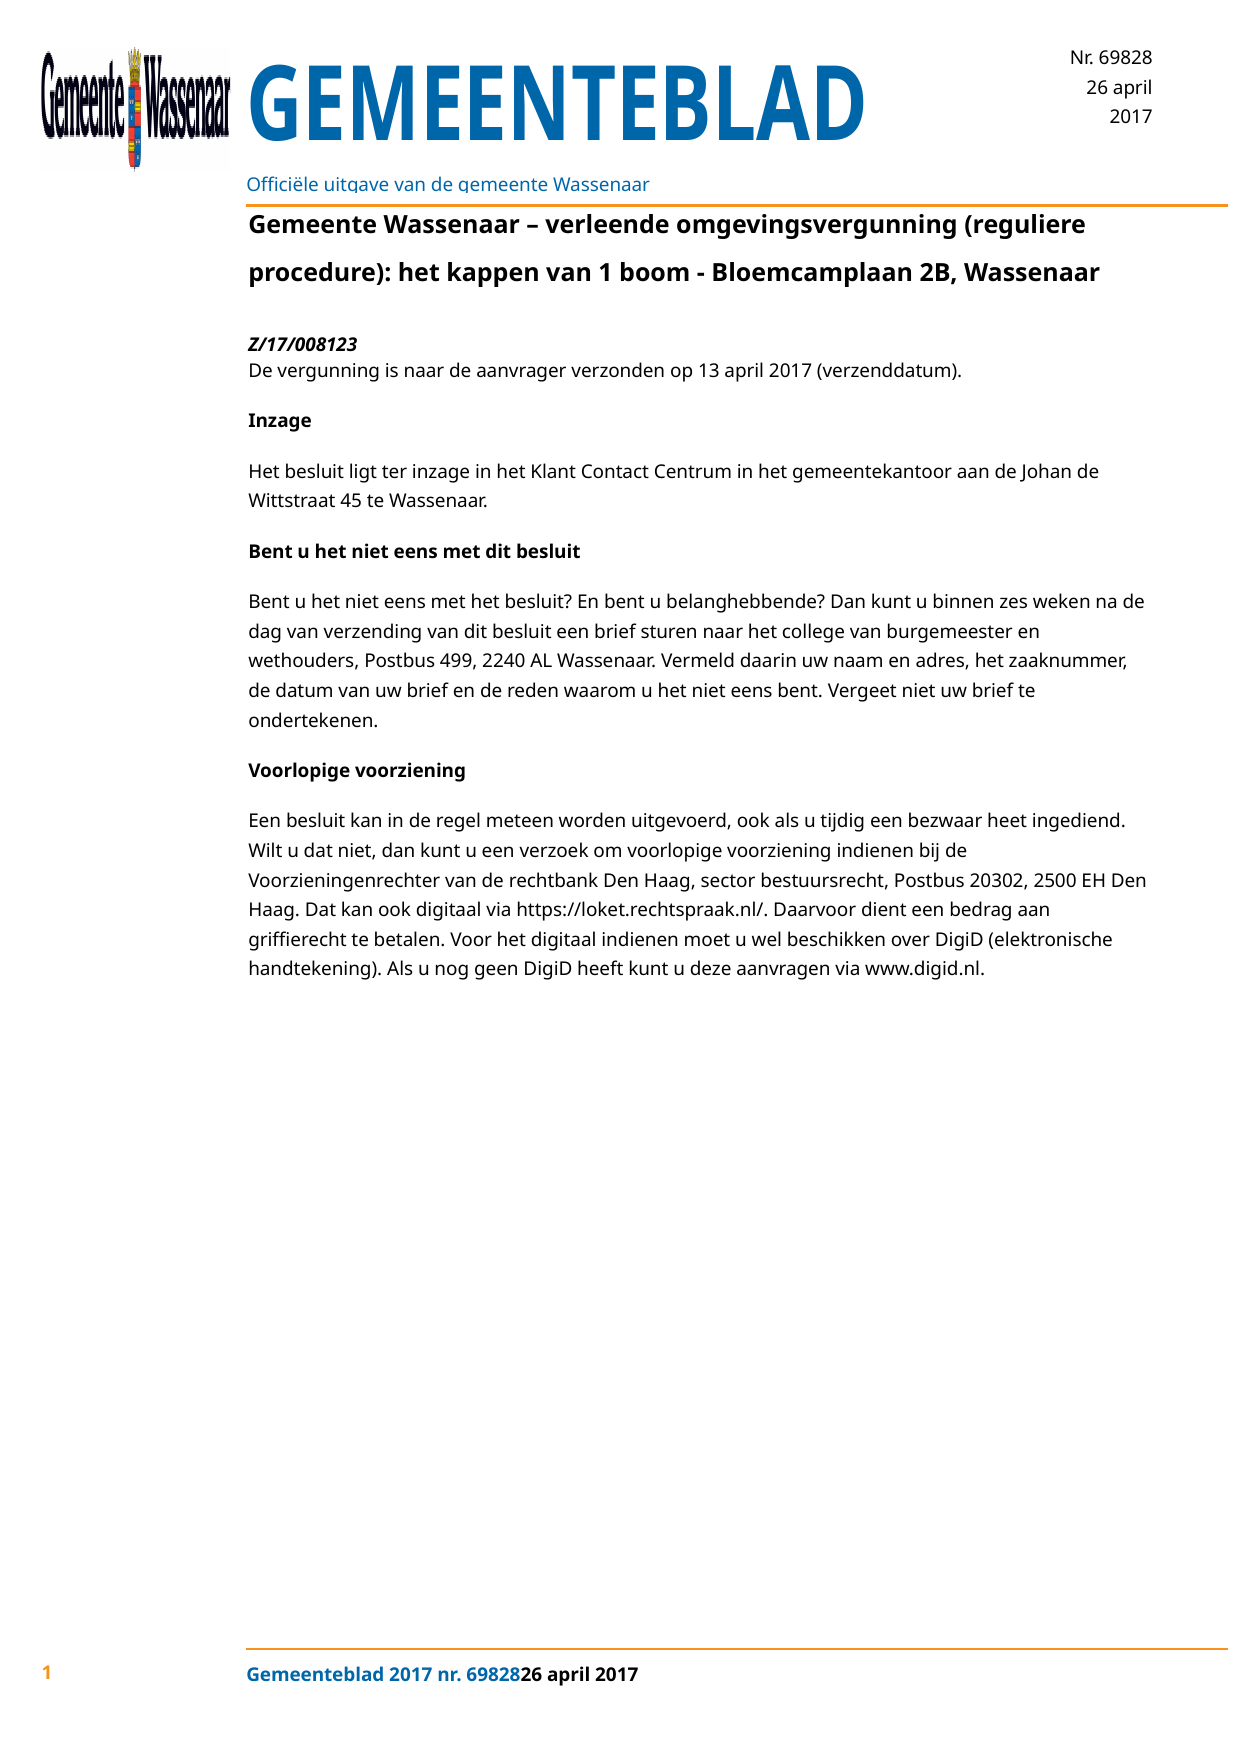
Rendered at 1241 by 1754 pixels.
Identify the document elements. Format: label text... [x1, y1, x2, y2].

text Bent u het niet eens met het besluit? En bent u belanghebbende? Dan kunt u binnen zes weken na de dag van verzending van dit besluit een brief sturen naar het college van burgemeester en wethouders, Postbus 499, 2240 AL Wassenaar. Vermeld daarin uw naam en adres, het zaaknummer, de datum van uw brief en de reden waarom u het niet eens bent. Vergeet niet uw brief te ondertekenen. [248, 588, 1152, 732]
text Bent u het niet eens met dit besluit [248, 538, 1152, 564]
text Gemeente Wassenaar – verleende omgevingsvergunning (reguliere procedure): het kappen van 1 boom - Bloemcamplaan 2B, Wassenaar [248, 207, 1152, 288]
text Het besluit ligt ter inzage in het Klant Contact Centrum in het gemeentekantoor aan de Johan de Wittstraat 45 te Wassenaar. [248, 458, 1152, 513]
text Inzage [248, 408, 1152, 433]
picture [41, 47, 231, 172]
text Voorlopige voorziening [248, 757, 1152, 783]
text Een besluit kan in de regel meteen worden uitgevoerd, ook als u tijdig een bezwaar heet ingediend. Wilt u dat niet, dan kunt u een verzoek om voorlopige voorziening indienen bij de Voorzieningenrechter van de rechtbank Den Haag, sector bestuursrecht, Postbus 20302, 2500 EH Den Haag. Dat kan ook digitaal via https://loket.rechtspraak.nl/. Daarvoor dient een bedrag aan griffierecht te betalen. Voor het digitaal indienen moet u wel beschikken over DigiD (elektronische handtekening). Als u nog geen DigiD heeft kunt u deze aanvragen via www.digid.nl. [248, 808, 1152, 981]
text Z/17/008123 [248, 331, 1152, 357]
text De vergunning is naar de aanvrager verzonden op 13 april 2017 (verzenddatum). [248, 357, 1152, 383]
